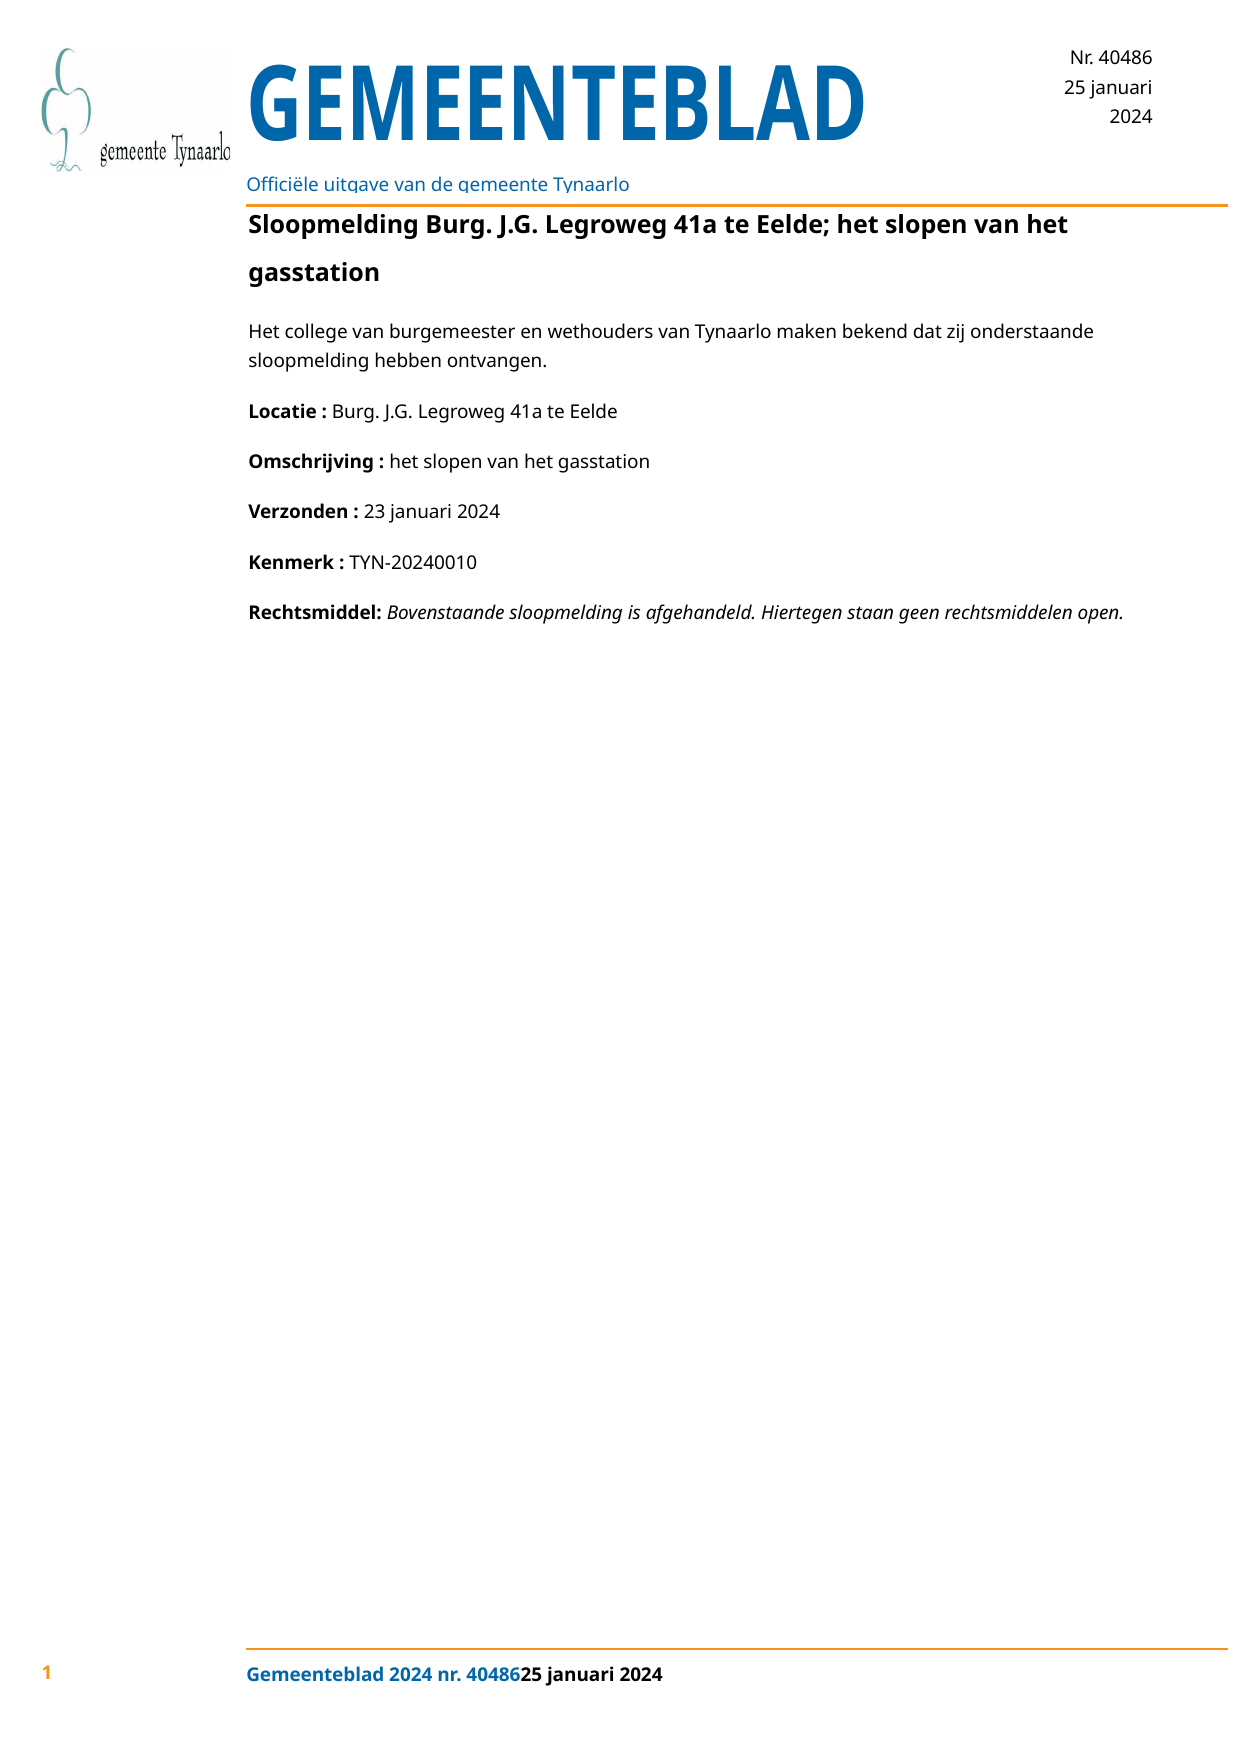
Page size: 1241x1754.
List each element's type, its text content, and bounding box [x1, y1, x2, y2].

text Omschrijving : het slopen van het gasstation [248, 448, 1152, 474]
text Verzonden : 23 januari 2024 [248, 499, 1152, 524]
text Locatie : Burg. J.G. Legroweg 41a te Eelde [248, 398, 1152, 424]
picture [41, 47, 231, 172]
text Kenmerk : TYN-20240010 [248, 549, 1152, 575]
text Sloopmelding Burg. J.G. Legroweg 41a te Eelde; het slopen van het gasstation [248, 207, 1152, 288]
text Het college van burgemeester en wethouders van Tynaarlo maken bekend dat zij onderstaande sloopmelding hebben ontvangen. [248, 318, 1152, 373]
text Rechtsmiddel: Bovenstaande sloopmelding is afgehandeld. Hiertegen staan geen rechtsmiddelen open. [248, 599, 1152, 625]
